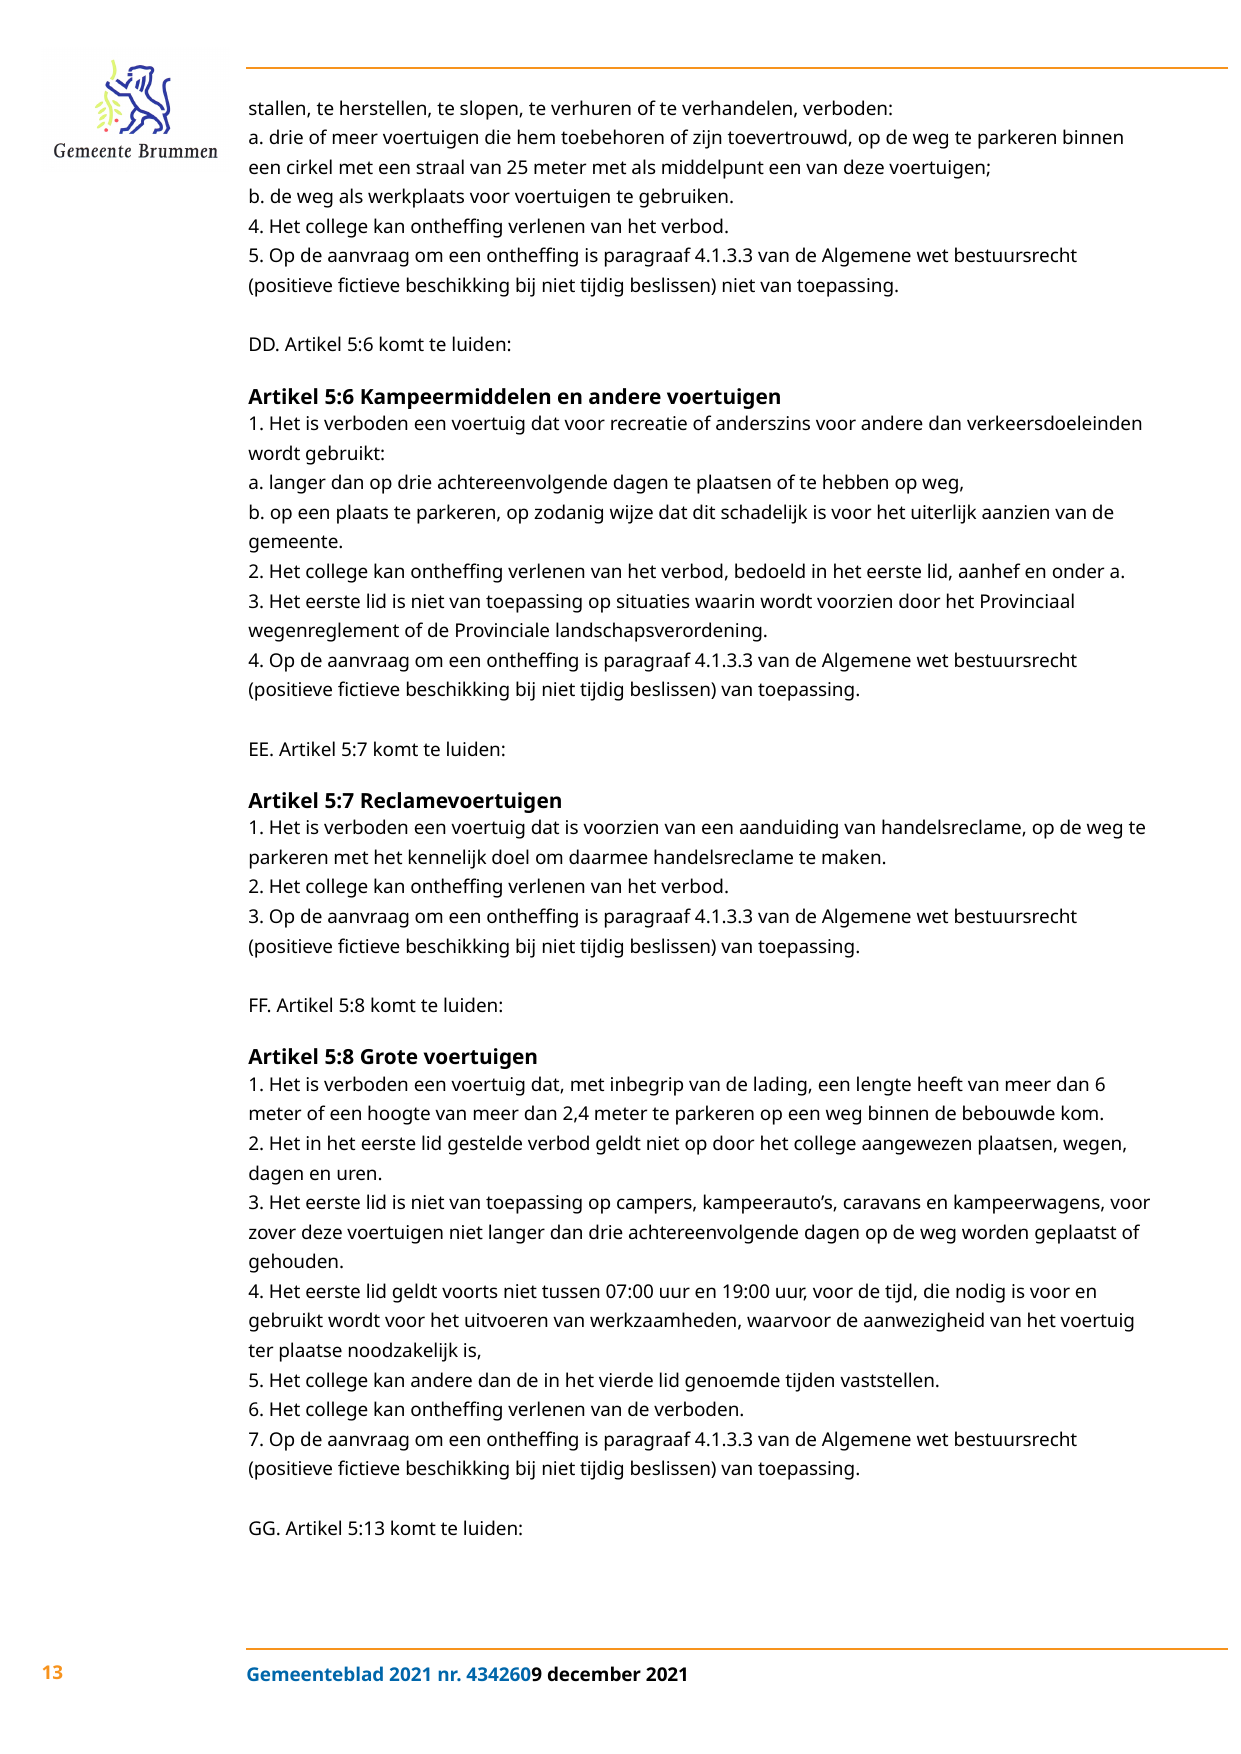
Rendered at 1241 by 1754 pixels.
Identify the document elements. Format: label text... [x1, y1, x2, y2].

text EE. Artikel 5:7 komt te luiden: [248, 736, 1152, 761]
text b. de weg als werkplaats voor voertuigen te gebruiken. [248, 183, 1152, 209]
text 1. Het is verboden een voertuig dat is voorzien van een aanduiding van handelsreclame, op de weg te parkeren met het kennelijk doel om daarmee handelsreclame te maken. [248, 814, 1152, 870]
text 2. Het in het eerste lid gestelde verbod geldt niet op door het college aangewezen plaatsen, wegen, dagen en uren. [248, 1130, 1152, 1185]
text FF. Artikel 5:8 komt te luiden: [248, 992, 1152, 1018]
text 3. Het eerste lid is niet van toepassing op campers, kampeerauto’s, caravans en kampeerwagens, voor zover deze voertuigen niet langer dan drie achtereenvolgende dagen op de weg worden geplaatst of gehouden. [248, 1189, 1152, 1274]
text stallen, te herstellen, te slopen, te verhuren of te verhandelen, verboden: [248, 95, 1152, 121]
text b. op een plaats te parkeren, op zodanig wijze dat dit schadelijk is voor het uiterlijk aanzien van de gemeente. [248, 499, 1152, 554]
text 5. Het college kan andere dan de in het vierde lid genoemde tijden vaststellen. [248, 1367, 1152, 1392]
text 4. Het college kan ontheffing verlenen van het verbod. [248, 213, 1152, 239]
text GG. Artikel 5:13 komt te luiden: [248, 1515, 1152, 1540]
text 7. Op de aanvraag om een ontheffing is paragraaf 4.1.3.3 van de Algemene wet bestuursrecht (positieve fictieve beschikking bij niet tijdig beslissen) van toepassing. [248, 1426, 1152, 1481]
text 1. Het is verboden een voertuig dat, met inbegrip van de lading, een lengte heeft van meer dan 6 meter of een hoogte van meer dan 2,4 meter te parkeren op een weg binnen de bebouwde kom. [248, 1071, 1152, 1126]
text 5. Op de aanvraag om een ontheffing is paragraaf 4.1.3.3 van de Algemene wet bestuursrecht (positieve fictieve beschikking bij niet tijdig beslissen) niet van toepassing. [248, 243, 1152, 298]
text a. langer dan op drie achtereenvolgende dagen te plaatsen of te hebben op weg, [248, 469, 1152, 495]
text Artikel 5:6 Kampeermiddelen en andere voertuigen [248, 382, 1152, 410]
text 2. Het college kan ontheffing verlenen van het verbod, bedoeld in het eerste lid, aanhef en onder a. [248, 558, 1152, 584]
text 4. Het eerste lid geldt voorts niet tussen 07:00 uur en 19:00 uur, voor de tijd, die nodig is voor en gebruikt wordt voor het uitvoeren van werkzaamheden, waarvoor de aanwezigheid van het voertuig ter plaatse noodzakelijk is, [248, 1278, 1152, 1363]
text 1. Het is verboden een voertuig dat voor recreatie of anderszins voor andere dan verkeersdoeleinden wordt gebruikt: [248, 410, 1152, 466]
picture [41, 47, 231, 172]
text 4. Op de aanvraag om een ontheffing is paragraaf 4.1.3.3 van de Algemene wet bestuursrecht (positieve fictieve beschikking bij niet tijdig beslissen) van toepassing. [248, 647, 1152, 702]
text 6. Het college kan ontheffing verlenen van de verboden. [248, 1396, 1152, 1422]
text Artikel 5:8 Grote voertuigen [248, 1042, 1152, 1071]
text Artikel 5:7 Reclamevoertuigen [248, 786, 1152, 814]
text a. drie of meer voertuigen die hem toebehoren of zijn toevertrouwd, op de weg te parkeren binnen een cirkel met een straal van 25 meter met als middelpunt een van deze voertuigen; [248, 124, 1152, 180]
text 2. Het college kan ontheffing verlenen van het verbod. [248, 874, 1152, 899]
text 3. Op de aanvraag om een ontheffing is paragraaf 4.1.3.3 van de Algemene wet bestuursrecht (positieve fictieve beschikking bij niet tijdig beslissen) van toepassing. [248, 903, 1152, 959]
text DD. Artikel 5:6 komt te luiden: [248, 331, 1152, 357]
text 3. Het eerste lid is niet van toepassing op situaties waarin wordt voorzien door het Provinciaal wegenreglement of de Provinciale landschapsverordening. [248, 588, 1152, 643]
